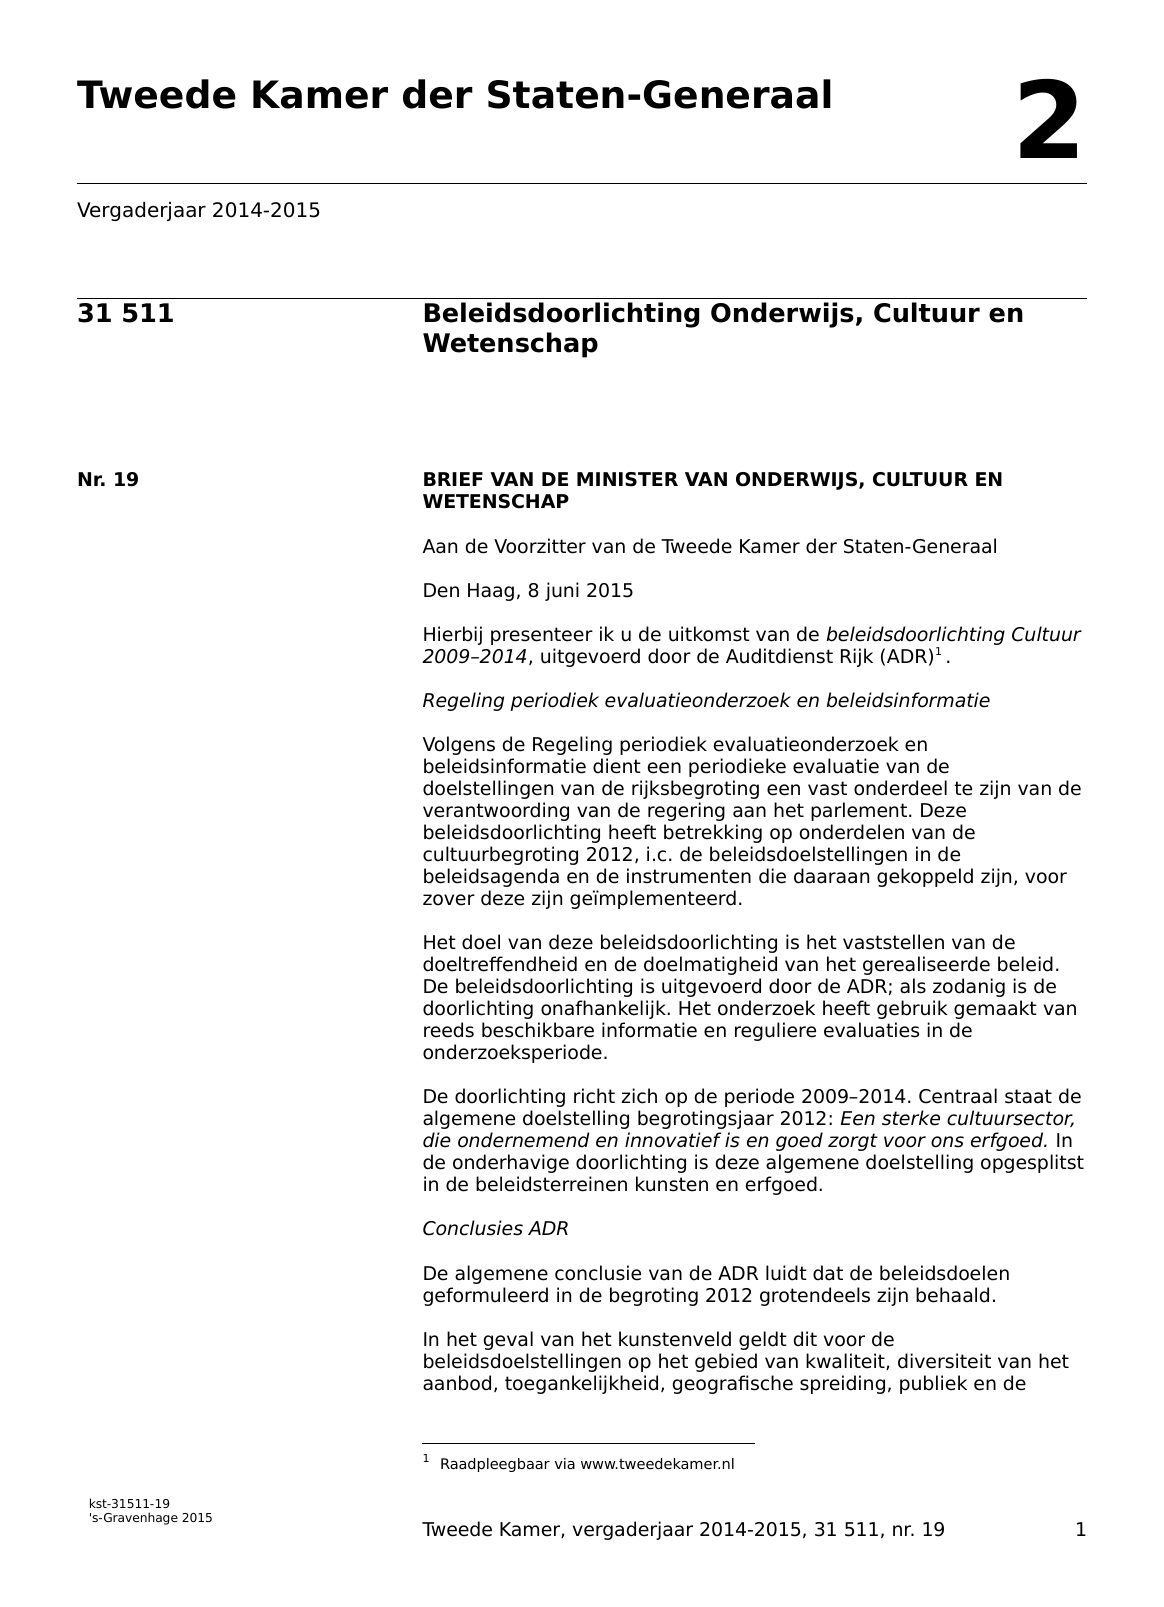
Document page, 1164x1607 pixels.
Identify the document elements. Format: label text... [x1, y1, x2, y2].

table_header Tweede Kamer der Staten-Generaal [77, 59, 886, 183]
text Volgens de Regeling periodiek evaluatieonderzoek en beleidsinformatie dient een periodieke evaluatie van de doelstellingen van de rijksbegroting een vast onderdeel te zijn van de verantwoording van de regering aan het parlement. Deze beleidsdoorlichting heeft betrekking op onderdelen van de cultuurbegroting 2012, i.c. de beleidsdoelstellingen in de beleidsagenda en de instrumenten die daaraan gekoppeld zijn, voor zover deze zijn geïmplementeerd. [422, 734, 1087, 910]
text De algemene conclusie van de ADR luidt dat de beleidsdoelen geformuleerd in de begroting 2012 grotendeels zijn behaald. [422, 1262, 1087, 1306]
text Hierbij presenteer ik u de uitkomst van de beleidsdoorlichting Cultuur 2009–2014, uitgevoerd door de Auditdienst Rijk (ADR). [422, 624, 1087, 668]
text Aan de Voorzitter van de Tweede Kamer der Staten-Generaal [422, 536, 1087, 557]
text Raadpleegbaar via www.tweedekamer.nl [422, 1452, 1087, 1474]
subtitle Regeling periodiek evaluatieonderzoek en beleidsinformatie [422, 690, 1087, 712]
text kst-31511-19 [88, 1497, 323, 1511]
text De doorlichting richt zich op de periode 2009–2014. Centraal staat de algemene doelstelling begrotingsjaar 2012: Een sterke cultuursector, die ondernemend en innovatief is en goed zorgt voor ons erfgoed. In de onderhavige doorlichting is deze algemene doelstelling opgesplitst in de beleidsterreinen kunsten en erfgoed. [422, 1086, 1087, 1196]
text 's-Gravenhage 2015 [88, 1511, 323, 1525]
text In het geval van het kunstenveld geldt dit voor de beleidsdoelstellingen op het gebied van kwaliteit, diversiteit van het aanbod, toegankelijkheid, geografische spreiding, publiek en de [422, 1329, 1087, 1394]
text Den Haag, 8 juni 2015 [422, 580, 1087, 602]
text Het doel van deze beleidsdoorlichting is het vaststellen van de doeltreffendheid en de doelmatigheid van het gerealiseerde beleid. De beleidsdoorlichting is uitgevoerd door de ADR; als zodanig is de doorlichting onafhankelijk. Het onderzoek heeft gebruik gemaakt van reeds beschikbare informatie en reguliere evaluaties in de onderzoeksperiode. [422, 932, 1087, 1064]
subtitle Nr. 19 BRIEF VAN DE MINISTER VAN ONDERWIJS, CULTUUR EN WETENSCHAP [77, 469, 1087, 513]
table_cell Vergaderjaar 2014-2015 [77, 184, 1087, 298]
table_header 2 [886, 59, 1087, 183]
subtitle 31 511 Beleidsdoorlichting Onderwijs, Cultuur en Wetenschap [77, 299, 1087, 358]
subtitle Conclusies ADR [422, 1218, 1087, 1240]
